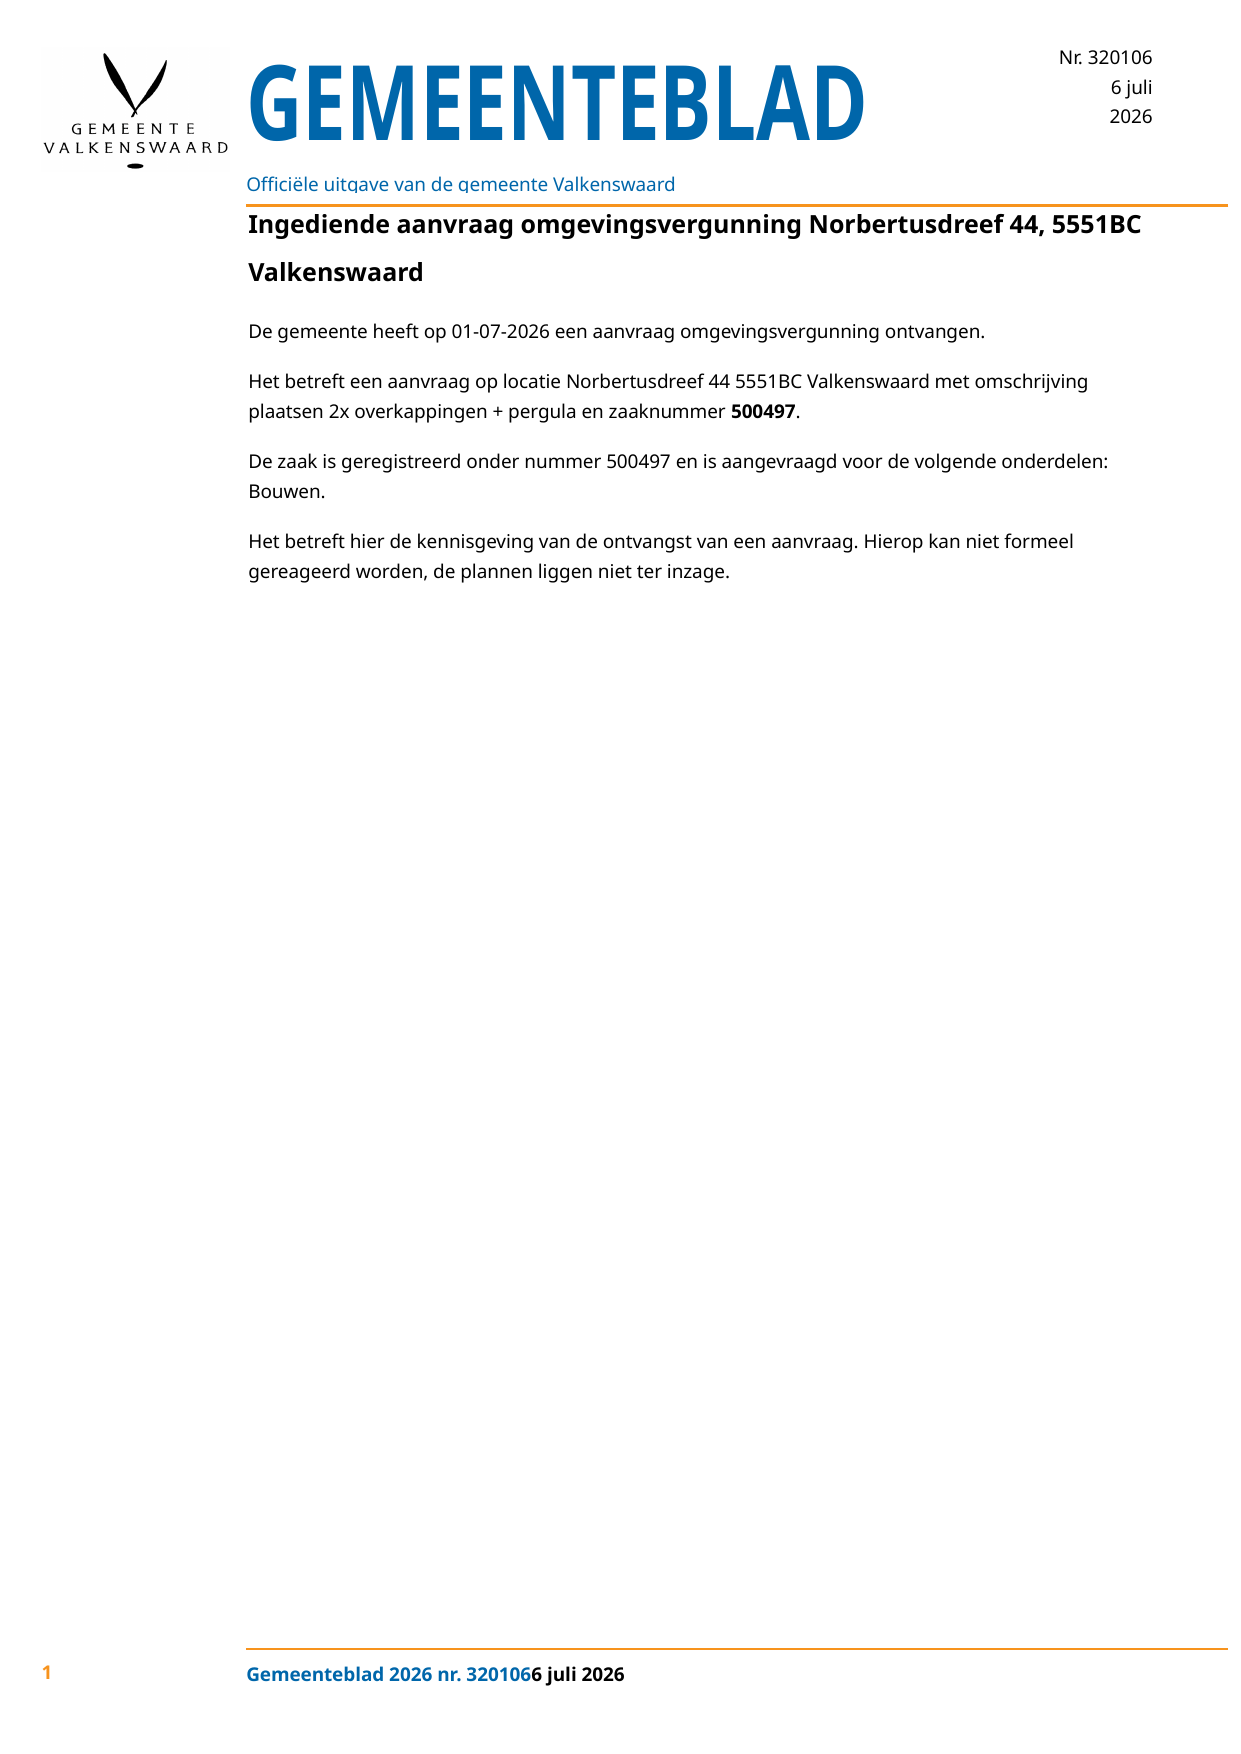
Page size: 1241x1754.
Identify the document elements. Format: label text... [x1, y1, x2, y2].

text De gemeente heeft op 01-07-2026 een aanvraag omgevingsvergunning ontvangen. [248, 318, 1152, 344]
picture [41, 47, 231, 172]
text De zaak is geregistreerd onder nummer 500497 en is aangevraagd voor de volgende onderdelen: Bouwen. [248, 448, 1152, 504]
text Het betreft hier de kennisgeving van de ontvangst van een aanvraag. Hierop kan niet formeel gereageerd worden, de plannen liggen niet ter inzage. [248, 528, 1152, 584]
text Het betreft een aanvraag op locatie Norbertusdreef 44 5551BC Valkenswaard met omschrijving plaatsen 2x overkappingen + pergula en zaaknummer 500497. [248, 368, 1152, 424]
text Ingediende aanvraag omgevingsvergunning Norbertusdreef 44, 5551BC Valkenswaard [248, 207, 1152, 288]
